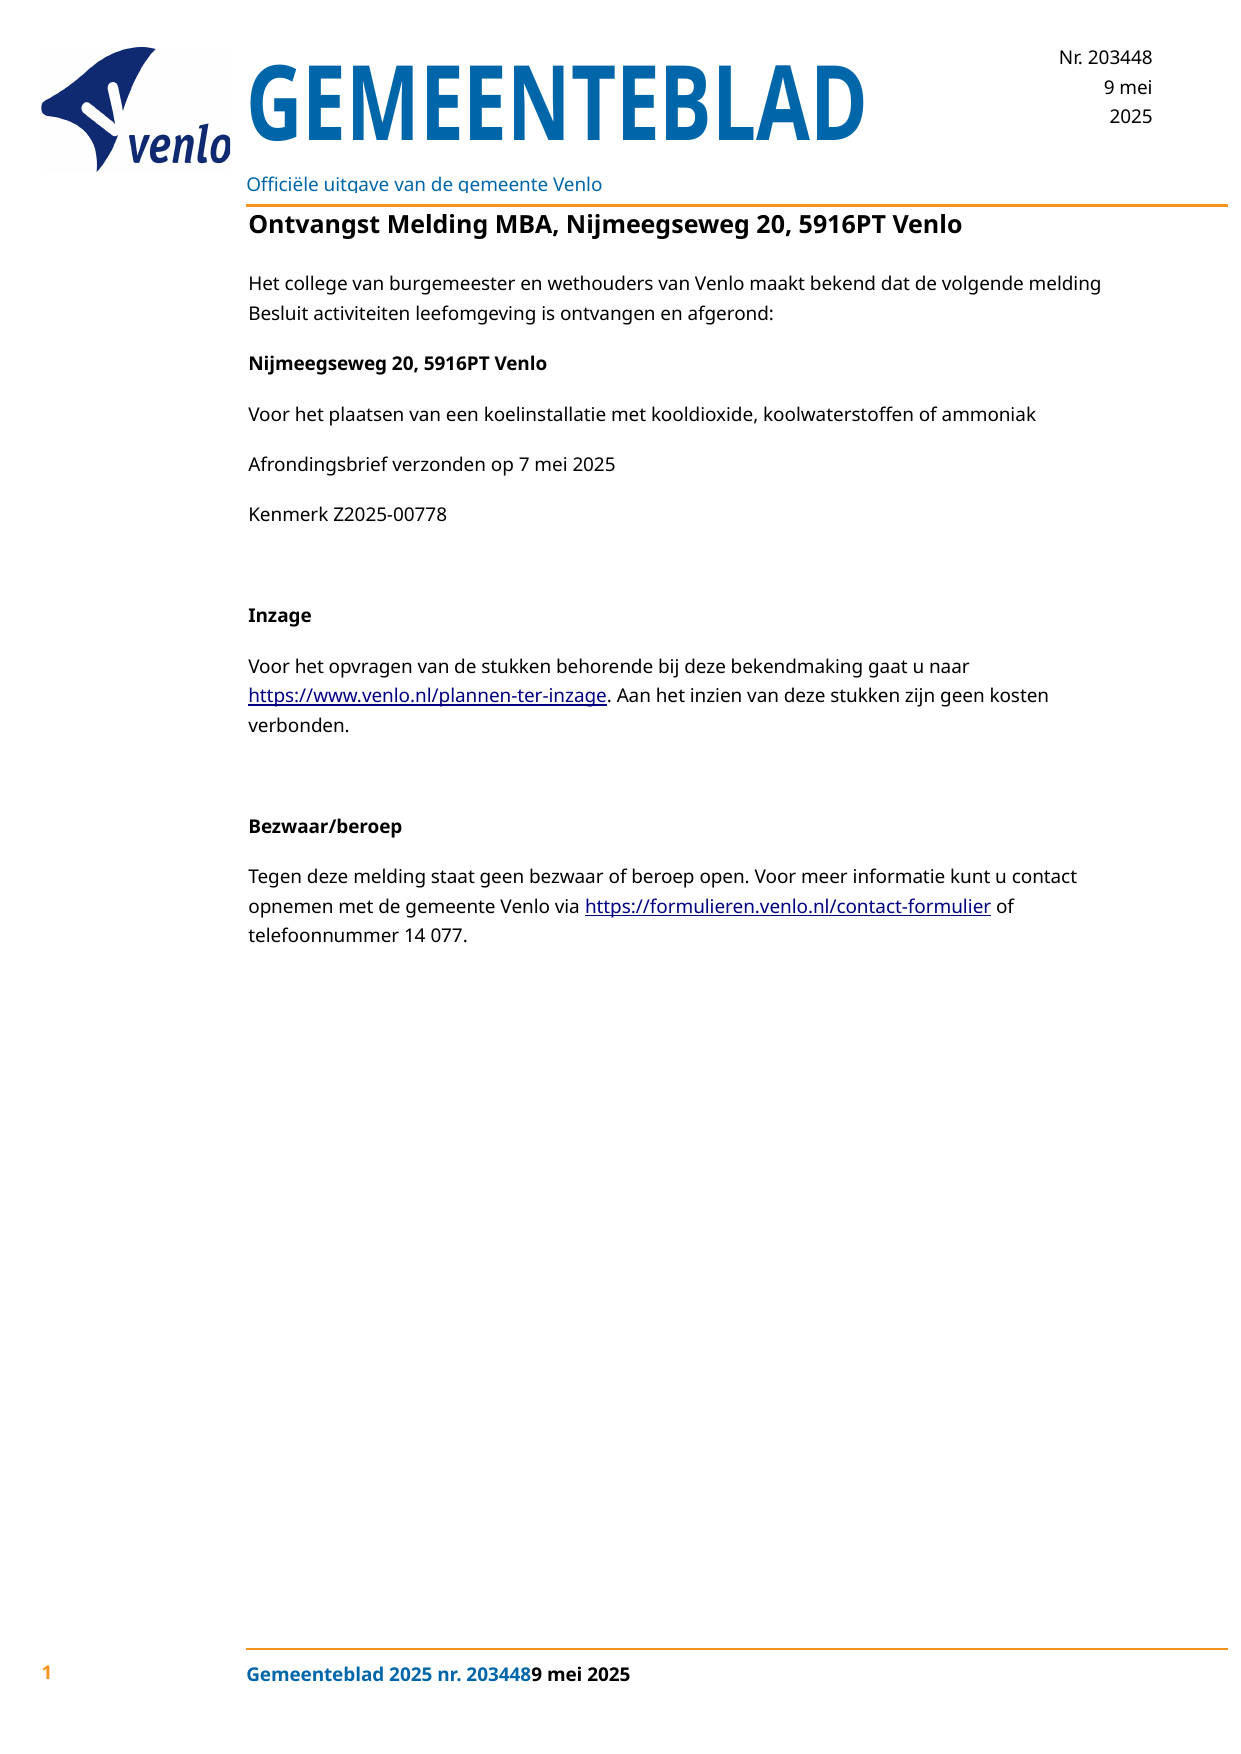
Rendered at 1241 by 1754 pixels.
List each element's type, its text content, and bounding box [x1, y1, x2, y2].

text Kenmerk Z2025-00778 [248, 502, 1152, 527]
text Inzage [248, 602, 1152, 628]
picture [41, 47, 231, 172]
text Voor het opvragen van de stukken behorende bij deze bekendmaking gaat u naar https://www.venlo.nl/plannen-ter-inzage. Aan het inzien van deze stukken zijn geen kosten verbonden. [248, 653, 1152, 738]
text Voor het plaatsen van een koelinstallatie met kooldioxide, koolwaterstoffen of ammoniak [248, 401, 1152, 426]
text Tegen deze melding staat geen bezwaar of beroep open. Voor meer informatie kunt u contact opnemen met de gemeente Venlo via https://formulieren.venlo.nl/contact-formulier of telefoonnummer 14 077. [248, 863, 1152, 948]
text Nijmeegseweg 20, 5916PT Venlo [248, 350, 1152, 376]
text Bezwaar/beroep [248, 813, 1152, 838]
text Afrondingsbrief verzonden op 7 mei 2025 [248, 451, 1152, 477]
text Het college van burgemeester en wethouders van Venlo maakt bekend dat de volgende melding Besluit activiteiten leefomgeving is ontvangen en afgerond: [248, 270, 1152, 326]
text Ontvangst Melding MBA, Nijmeegseweg 20, 5916PT Venlo [248, 207, 1152, 241]
